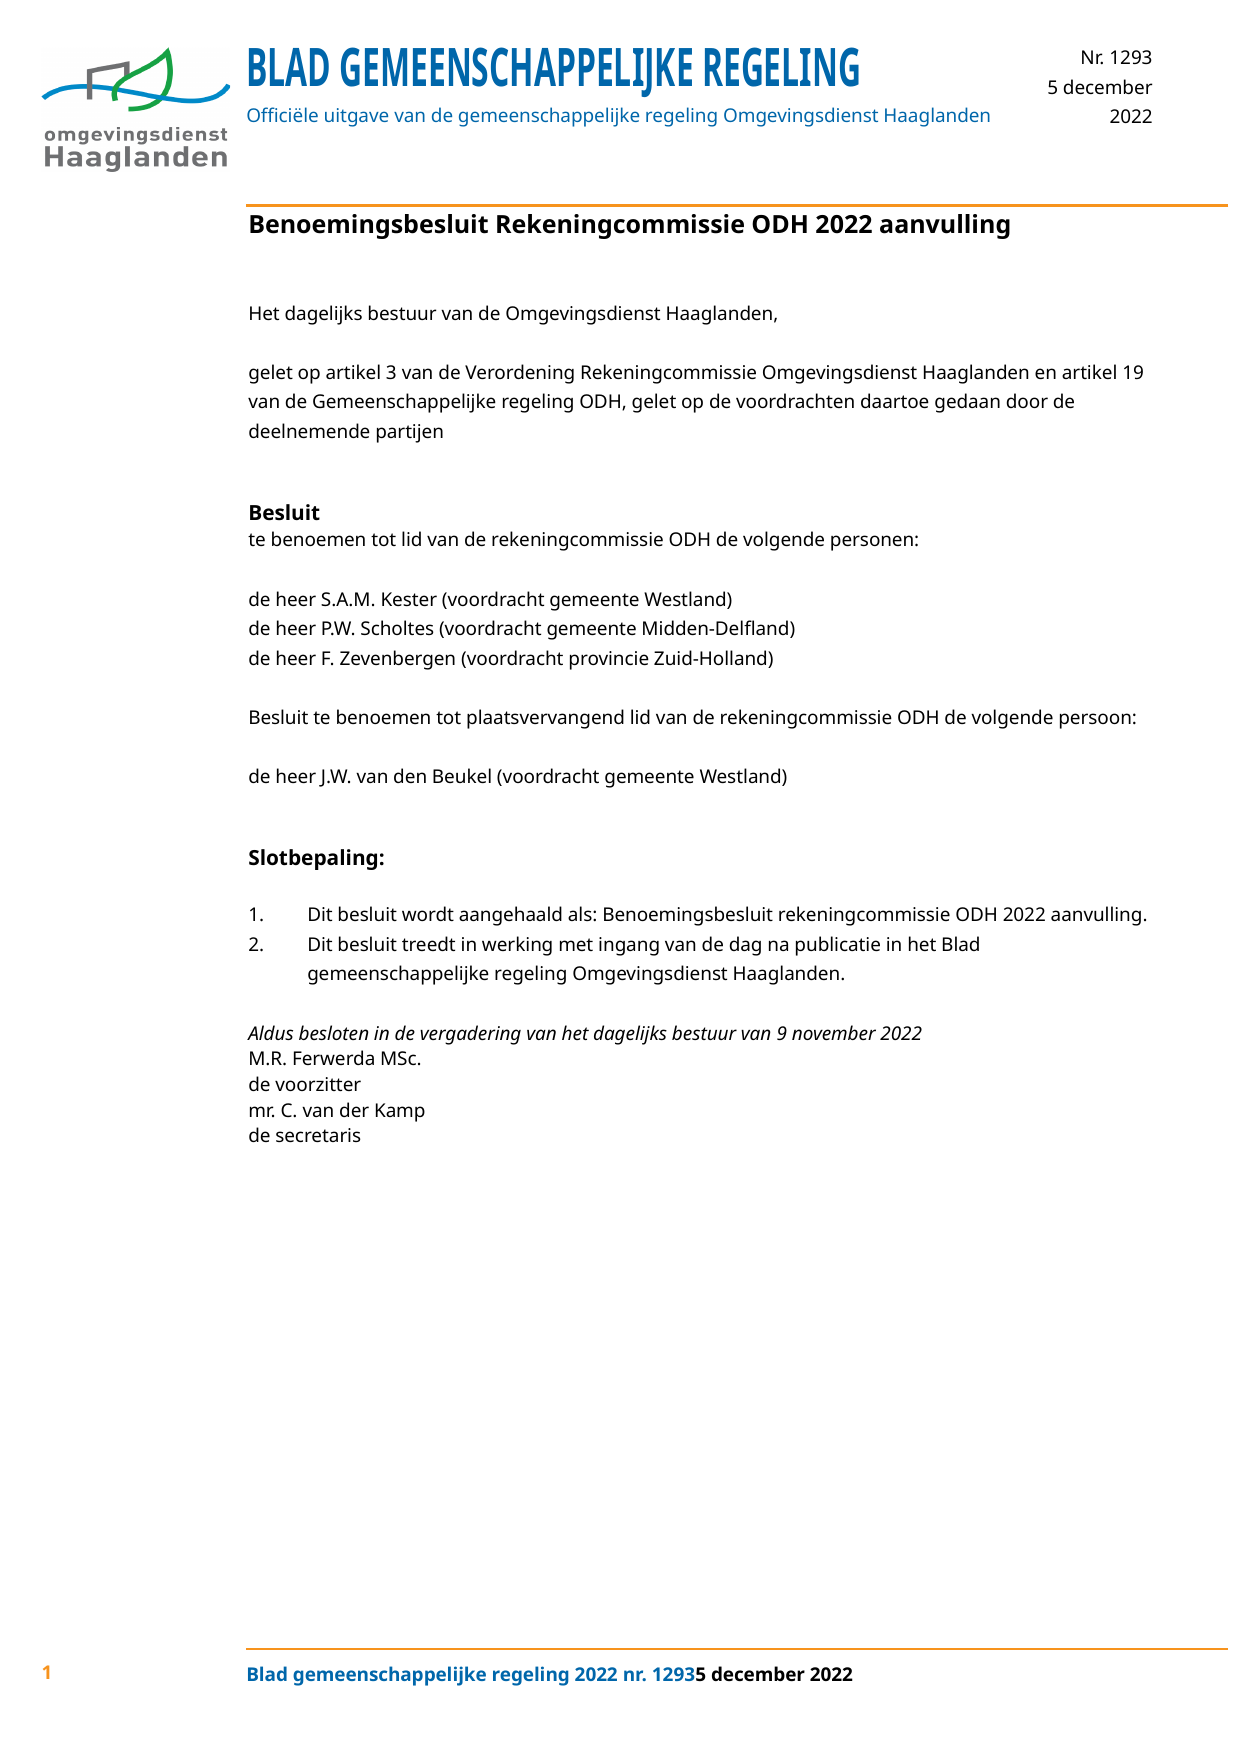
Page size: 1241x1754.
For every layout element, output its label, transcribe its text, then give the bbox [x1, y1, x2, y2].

text gelet op artikel 3 van de Verordening Rekeningcommissie Omgevingsdienst Haaglanden en artikel 19 van de Gemeenschappelijke regeling ODH, gelet op de voordrachten daartoe gedaan door de deelnemende partijen [248, 359, 1152, 444]
text Benoemingsbesluit Rekeningcommissie ODH 2022 aanvulling [248, 207, 1152, 241]
text Besluit te benoemen tot plaatsvervangend lid van de rekeningcommissie ODH de volgende persoon: [248, 704, 1152, 730]
text de heer S.A.M. Kester (voordracht gemeente Westland) [248, 586, 1152, 612]
text te benoemen tot lid van de rekeningcommissie ODH de volgende personen: [248, 527, 1152, 552]
list Dit besluit treedt in werking met ingang van de dag na publicatie in het Blad gemeenschappelijke regeling Omgevingsdienst Haaglanden. [248, 931, 1152, 986]
text Besluit [248, 498, 1152, 527]
text de voorzitter [248, 1071, 1152, 1097]
picture [41, 47, 231, 172]
text M.R. Ferwerda MSc. [248, 1045, 1152, 1071]
text de heer F. Zevenbergen (voordracht provincie Zuid-Holland) [248, 645, 1152, 671]
text Het dagelijks bestuur van de Omgevingsdienst Haaglanden, [248, 300, 1152, 326]
text Slotbepaling: [248, 843, 1152, 872]
text mr. C. van der Kamp [248, 1097, 1152, 1123]
text de heer J.W. van den Beukel (voordracht gemeente Westland) [248, 763, 1152, 789]
list Dit besluit wordt aangehaald als: Benoemingsbesluit rekeningcommissie ODH 2022 aanvulling. [248, 901, 1152, 927]
text Aldus besloten in de vergadering van het dagelijks bestuur van 9 november 2022 [248, 1020, 1152, 1045]
text de heer P.W. Scholtes (voordracht gemeente Midden-Delfland) [248, 615, 1152, 641]
text de secretaris [248, 1123, 1152, 1148]
